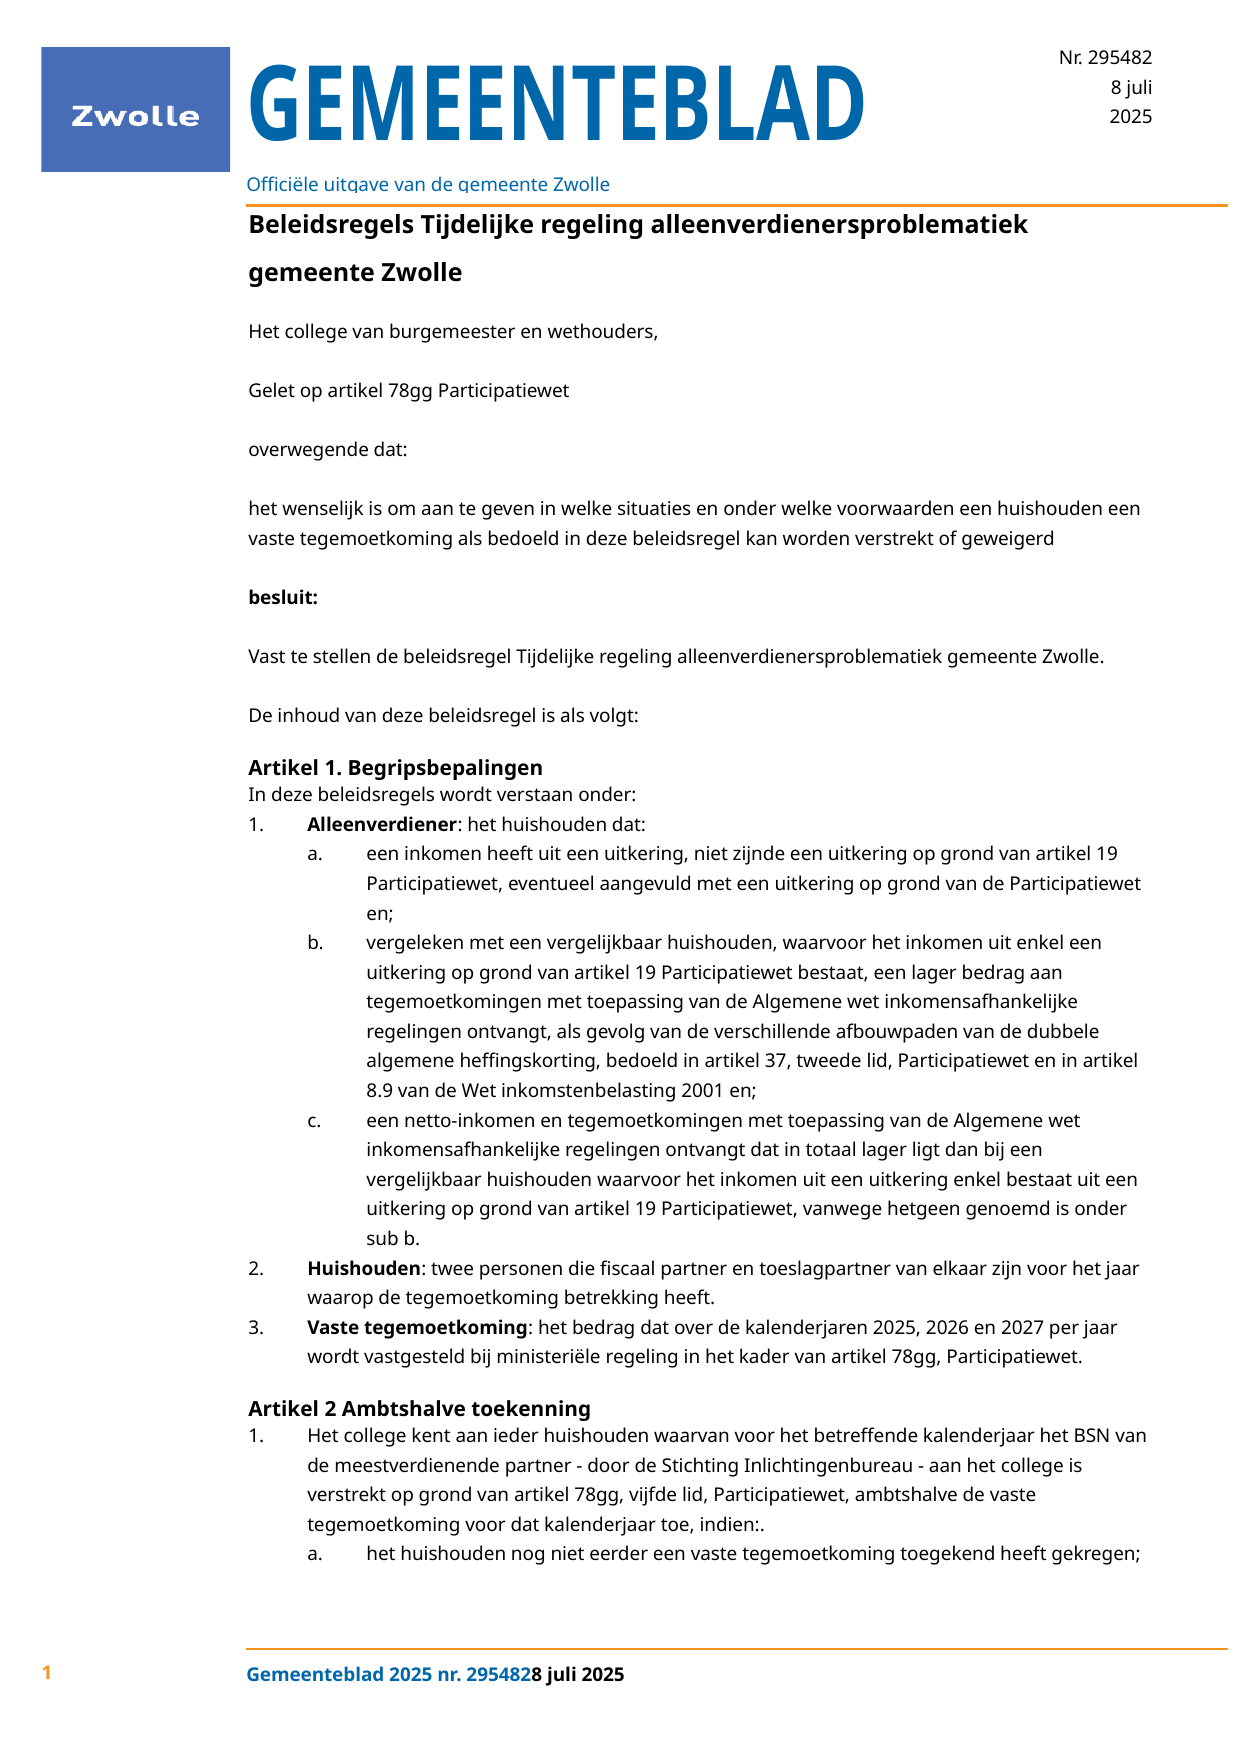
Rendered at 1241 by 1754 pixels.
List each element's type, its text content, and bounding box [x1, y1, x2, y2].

text Het college van burgemeester en wethouders, [248, 318, 1152, 344]
list een inkomen heeft uit een uitkering, niet zijnde een uitkering op grond van artikel 19 Participatiewet, eventueel aangevuld met een uitkering op grond van de Participatiewet en; [307, 841, 1152, 925]
text Beleidsregels Tijdelijke regeling alleenverdienersproblematiek gemeente Zwolle [248, 207, 1152, 288]
text Vast te stellen de beleidsregel Tijdelijke regeling alleenverdienersproblematiek gemeente Zwolle. [248, 643, 1152, 669]
text In deze beleidsregels wordt verstaan onder: [248, 781, 1152, 807]
text Artikel 1. Begripsbepalingen [248, 753, 1152, 781]
text besluit: [248, 584, 1152, 610]
list een netto-inkomen en tegemoetkomingen met toepassing van de Algemene wet inkomensafhankelijke regelingen ontvangt dat in totaal lager ligt dan bij een vergelijkbaar huishouden waarvoor het inkomen uit een uitkering enkel bestaat uit een uitkering op grond van artikel 19 Participatiewet, vanwege hetgeen genoemd is onder sub b. [307, 1107, 1152, 1251]
list Het college kent aan ieder huishouden waarvan voor het betreffende kalenderjaar het BSN van de meestverdienende partner - door de Stichting Inlichtingenbureau - aan het college is verstrekt op grond van artikel 78gg, vijfde lid, Participatiewet, ambtshalve de vaste tegemoetkoming voor dat kalenderjaar toe, indien:. [248, 1422, 1152, 1537]
list Huishouden: twee personen die fiscaal partner en toeslagpartner van elkaar zijn voor het jaar waarop de tegemoetkoming betrekking heeft. [248, 1255, 1152, 1310]
picture [41, 47, 231, 172]
text Gelet op artikel 78gg Participatiewet [248, 377, 1152, 403]
list het huishouden nog niet eerder een vaste tegemoetkoming toegekend heeft gekregen; [307, 1541, 1152, 1566]
text Artikel 2 Ambtshalve toekenning [248, 1394, 1152, 1422]
list Vaste tegemoetkoming: het bedrag dat over de kalenderjaren 2025, 2026 en 2027 per jaar wordt vastgesteld bij ministeriële regeling in het kader van artikel 78gg, Participatiewet. [248, 1314, 1152, 1369]
text De inhoud van deze beleidsregel is als volgt: [248, 702, 1152, 728]
list vergeleken met een vergelijkbaar huishouden, waarvoor het inkomen uit enkel een uitkering op grond van artikel 19 Participatiewet bestaat, een lager bedrag aan tegemoetkomingen met toepassing van de Algemene wet inkomensafhankelijke regelingen ontvangt, als gevolg van de verschillende afbouwpaden van de dubbele algemene heffingskorting, bedoeld in artikel 37, tweede lid, Participatiewet en in artikel 8.9 van de Wet inkomstenbelasting 2001 en; [307, 929, 1152, 1103]
list Alleenverdiener: het huishouden dat: [248, 811, 1152, 837]
text het wenselijk is om aan te geven in welke situaties en onder welke voorwaarden een huishouden een vaste tegemoetkoming als bedoeld in deze beleidsregel kan worden verstrekt of geweigerd [248, 495, 1152, 551]
text overwegende dat: [248, 436, 1152, 462]
